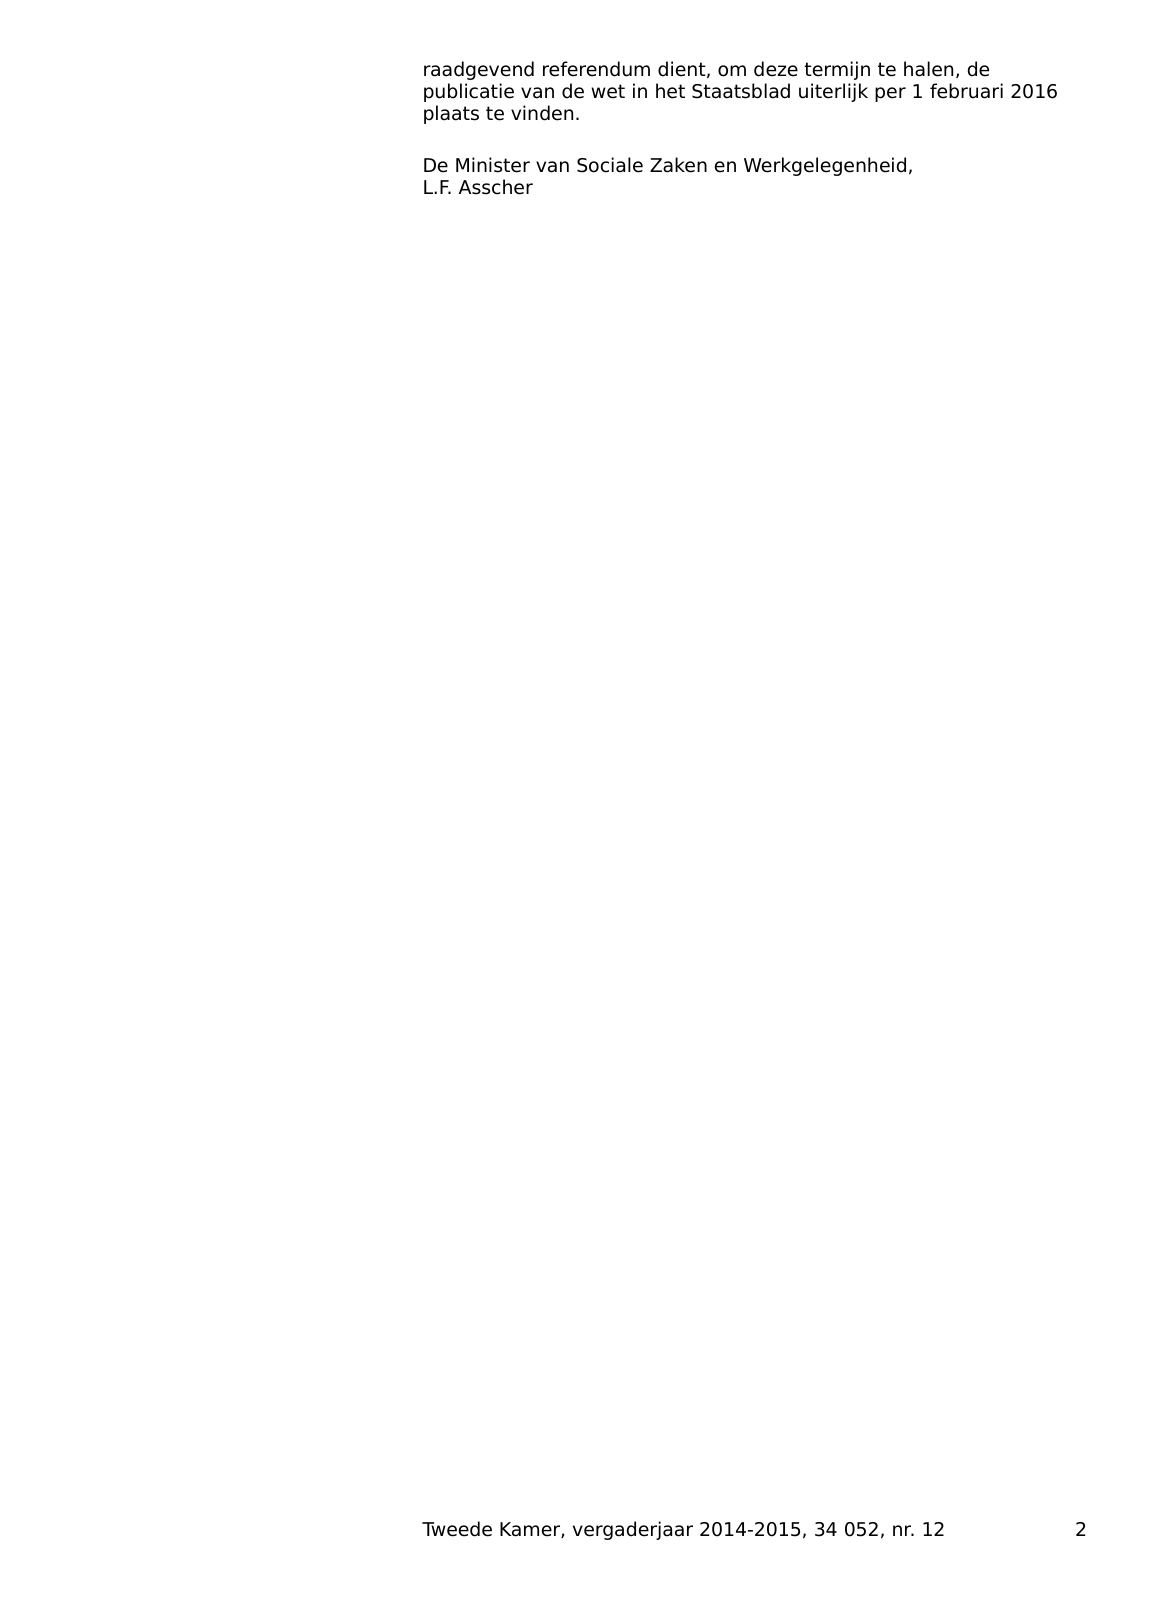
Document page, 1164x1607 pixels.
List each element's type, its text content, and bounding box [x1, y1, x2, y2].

text De Minister van Sociale Zaken en Werkgelegenheid, L.F. Asscher [422, 155, 1087, 199]
text raadgevend referendum dient, om deze termijn te halen, de publicatie van de wet in het Staatsblad uiterlijk per 1 februari 2016 plaats te vinden. [422, 59, 1087, 125]
